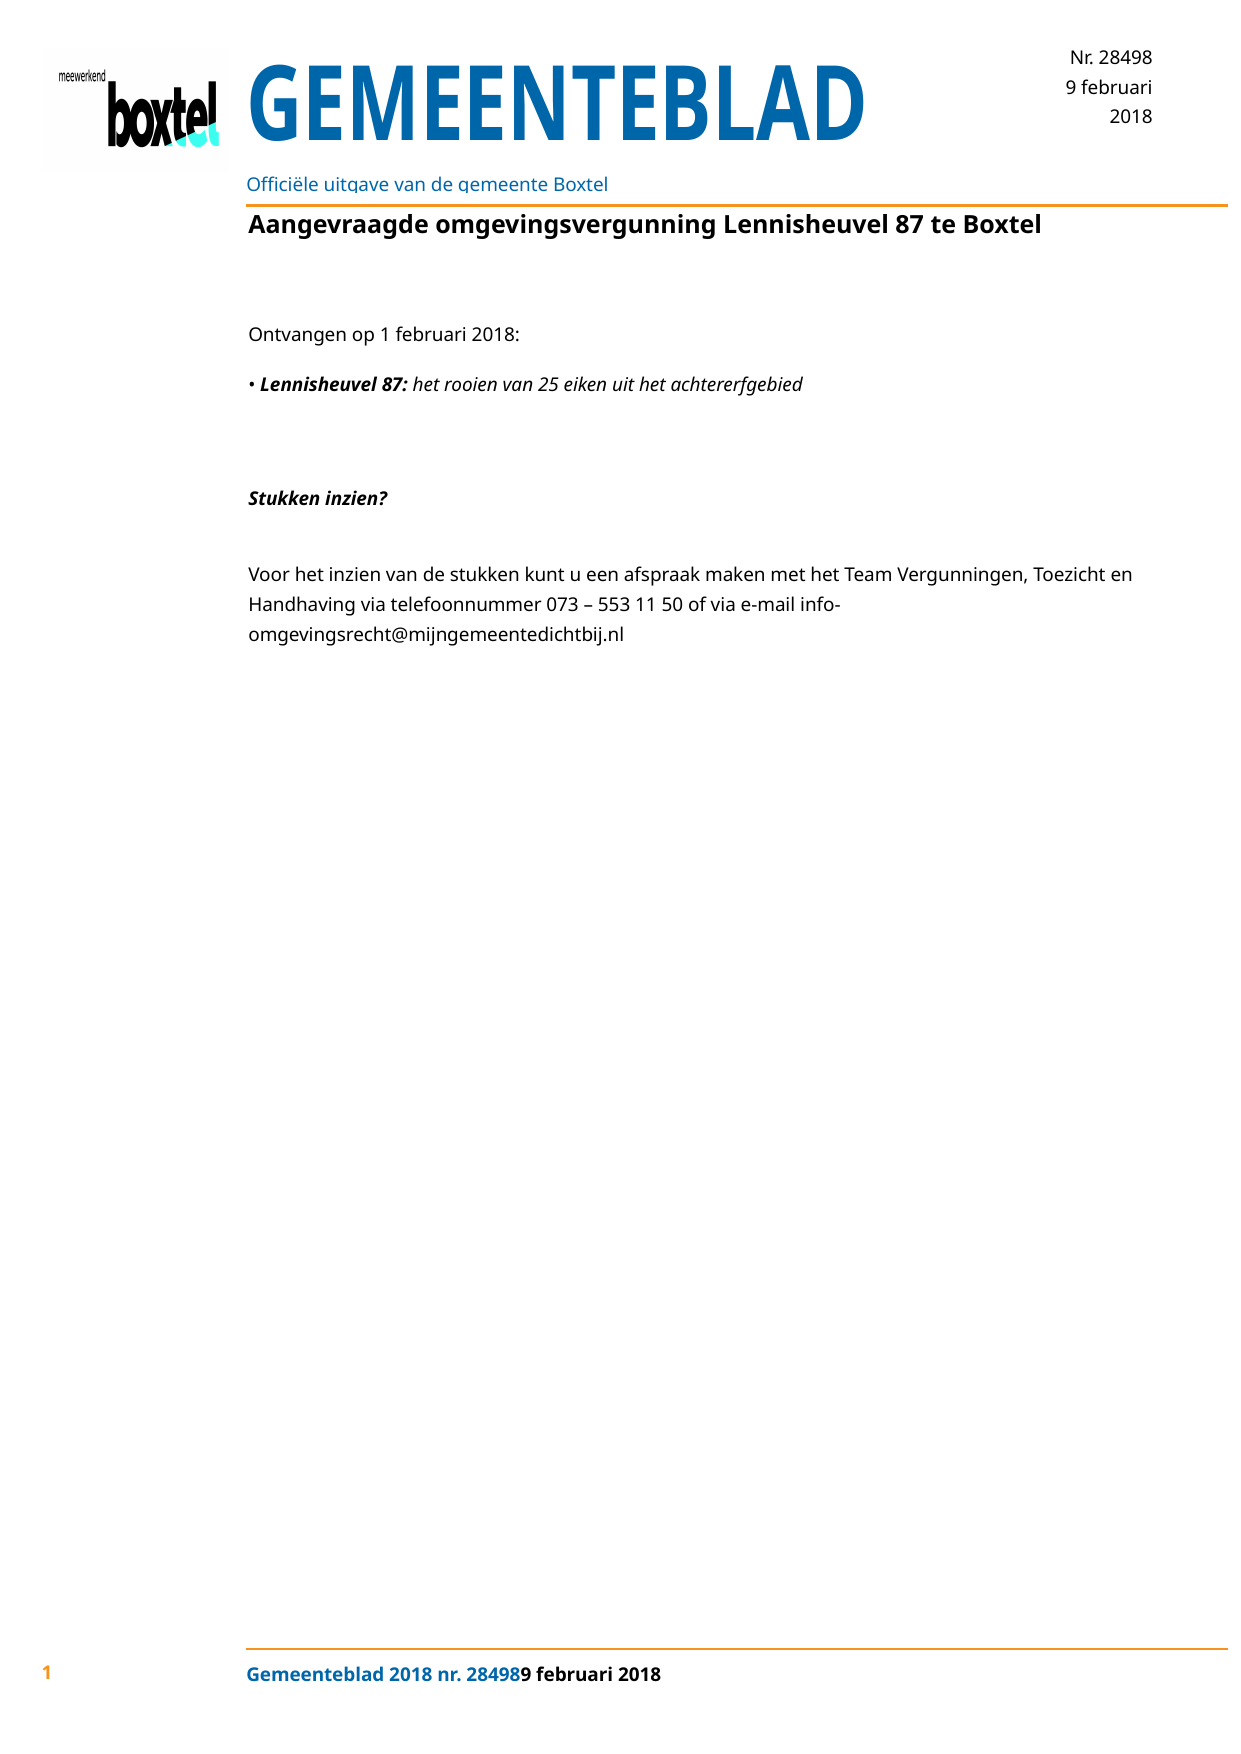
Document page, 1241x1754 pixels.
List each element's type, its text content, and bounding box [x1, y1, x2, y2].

text Stukken inzien? [248, 486, 1152, 511]
text Voor het inzien van de stukken kunt u een afspraak maken met het Team Vergunningen, Toezicht en Handhaving via telefoonnummer 073 – 553 11 50 of via e-mail info-omgevingsrecht@mijngemeentedichtbij.nl [248, 562, 1152, 647]
text Aangevraagde omgevingsvergunning Lennisheuvel 87 te Boxtel [248, 207, 1152, 241]
text • Lennisheuvel 87: het rooien van 25 eiken uit het achtererfgebied [248, 371, 1152, 397]
picture [41, 47, 231, 172]
text Ontvangen op 1 februari 2018: [248, 321, 1152, 346]
